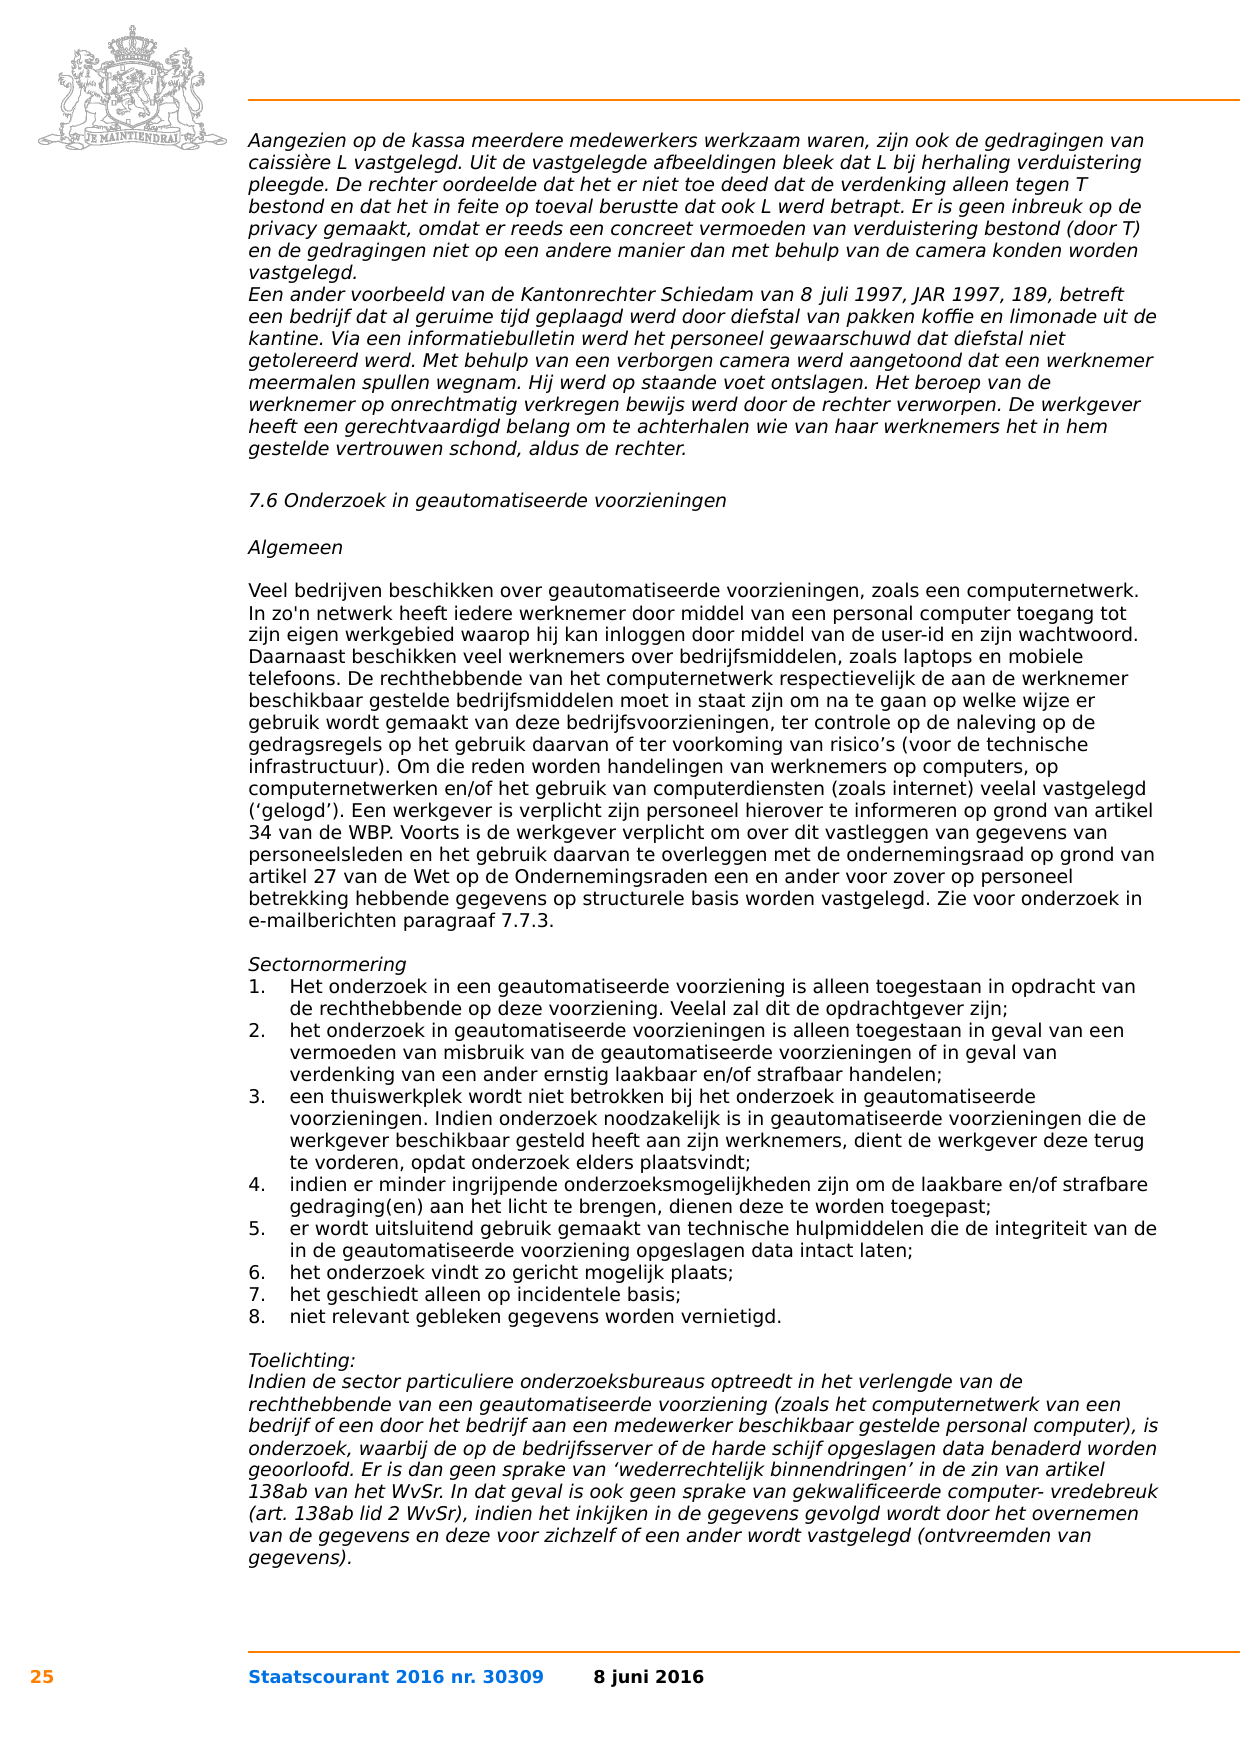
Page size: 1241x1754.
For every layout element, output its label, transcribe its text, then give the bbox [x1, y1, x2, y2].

text 2. het onderzoek in geautomatiseerde voorzieningen is alleen toegestaan in geval van een vermoeden van misbruik van de geautomatiseerde voorzieningen of in geval van verdenking van een ander ernstig laakbaar en/of strafbaar handelen; [248, 1020, 1163, 1086]
text 3. een thuiswerkplek wordt niet betrokken bij het onderzoek in geautomatiseerde voorzieningen. Indien onderzoek noodzakelijk is in geautomatiseerde voorzieningen die de werkgever beschikbaar gesteld heeft aan zijn werknemers, dient de werkgever deze terug te vorderen, opdat onderzoek elders plaatsvindt; [248, 1086, 1163, 1174]
subtitle Sectornormering [248, 954, 1163, 976]
text Veel bedrijven beschikken over geautomatiseerde voorzieningen, zoals een computernetwerk. In zo'n netwerk heeft iedere werknemer door middel van een personal computer toegang tot zijn eigen werkgebied waarop hij kan inloggen door middel van de user-id en zijn wachtwoord. Daarnaast beschikken veel werknemers over bedrijfsmiddelen, zoals laptops en mobiele telefoons. De rechthebbende van het computernetwerk respectievelijk de aan de werknemer beschikbaar gestelde bedrijfsmiddelen moet in staat zijn om na te gaan op welke wijze er gebruik wordt gemaakt van deze bedrijfsvoorzieningen, ter controle op de naleving op de gedragsregels op het gebruik daarvan of ter voorkoming van risico’s (voor de technische infrastructuur). Om die reden worden handelingen van werknemers op computers, op computernetwerken en/of het gebruik van computerdiensten (zoals internet) veelal vastgelegd (‘gelogd’). Een werkgever is verplicht zijn personeel hierover te informeren op grond van artikel 34 van de WBP. Voorts is de werkgever verplicht om over dit vastleggen van gegevens van personeelsleden en het gebruik daarvan te overleggen met de ondernemingsraad op grond van artikel 27 van de Wet op de Ondernemingsraden een en ander voor zover op personeel betrekking hebbende gegevens op structurele basis worden vastgelegd. Zie voor onderzoek in e-mailberichten paragraaf 7.7.3. [248, 580, 1163, 932]
text 8. niet relevant gebleken gegevens worden vernietigd. [248, 1306, 1163, 1328]
text 7. het geschiedt alleen op incidentele basis; [248, 1284, 1163, 1306]
text 6. het onderzoek vindt zo gericht mogelijk plaats; [248, 1262, 1163, 1284]
subtitle Algemeen [248, 537, 1163, 558]
text Toelichting: [248, 1349, 1163, 1371]
text 4. indien er minder ingrijpende onderzoeksmogelijkheden zijn om de laakbare en/of strafbare gedraging(en) aan het licht te brengen, dienen deze te worden toegepast; [248, 1174, 1163, 1218]
text 1. Het onderzoek in een geautomatiseerde voorziening is alleen toegestaan in opdracht van de rechthebbende op deze voorziening. Veelal zal dit de opdrachtgever zijn; [248, 976, 1163, 1020]
subtitle 7.6 Onderzoek in geautomatiseerde voorzieningen [248, 489, 1163, 512]
text Indien de sector particuliere onderzoeksbureaus optreedt in het verlengde van de rechthebbende van een geautomatiseerde voorziening (zoals het computernetwerk van een bedrijf of een door het bedrijf aan een medewerker beschikbaar gestelde personal computer), is onderzoek, waarbij de op de bedrijfsserver of de harde schijf opgeslagen data benaderd worden geoorloofd. Er is dan geen sprake van ‘wederrechtelijk binnendringen’ in de zin van artikel 138ab van het WvSr. In dat geval is ook geen sprake van gekwalificeerde computer- vredebreuk (art. 138ab lid 2 WvSr), indien het inkijken in de gegevens gevolgd wordt door het overnemen van de gegevens en deze voor zichzelf of een ander wordt vastgelegd (ontvreemden van gegevens). [248, 1371, 1163, 1569]
text Een ander voorbeeld van de Kantonrechter Schiedam van 8 juli 1997, JAR 1997, 189, betreft een bedrijf dat al geruime tijd geplaagd werd door diefstal van pakken koffie en limonade uit de kantine. Via een informatiebulletin werd het personeel gewaarschuwd dat diefstal niet getolereerd werd. Met behulp van een verborgen camera werd aangetoond dat een werknemer meermalen spullen wegnam. Hij werd op staande voet ontslagen. Het beroep van de werknemer op onrechtmatig verkregen bewijs werd door de rechter verworpen. De werkgever heeft een gerechtvaardigd belang om te achterhalen wie van haar werknemers het in hem gestelde vertrouwen schond, aldus de rechter. [248, 284, 1163, 459]
picture [38, 25, 227, 150]
text Aangezien op de kassa meerdere medewerkers werkzaam waren, zijn ook de gedragingen van caissière L vastgelegd. Uit de vastgelegde afbeeldingen bleek dat L bij herhaling verduistering pleegde. De rechter oordeelde dat het er niet toe deed dat de verdenking alleen tegen T bestond en dat het in feite op toeval berustte dat ook L werd betrapt. Er is geen inbreuk op de privacy gemaakt, omdat er reeds een concreet vermoeden van verduistering bestond (door T) en de gedragingen niet op een andere manier dan met behulp van de camera konden worden vastgelegd. [248, 130, 1163, 284]
text 5. er wordt uitsluitend gebruik gemaakt van technische hulpmiddelen die de integriteit van de in de geautomatiseerde voorziening opgeslagen data intact laten; [248, 1218, 1163, 1262]
